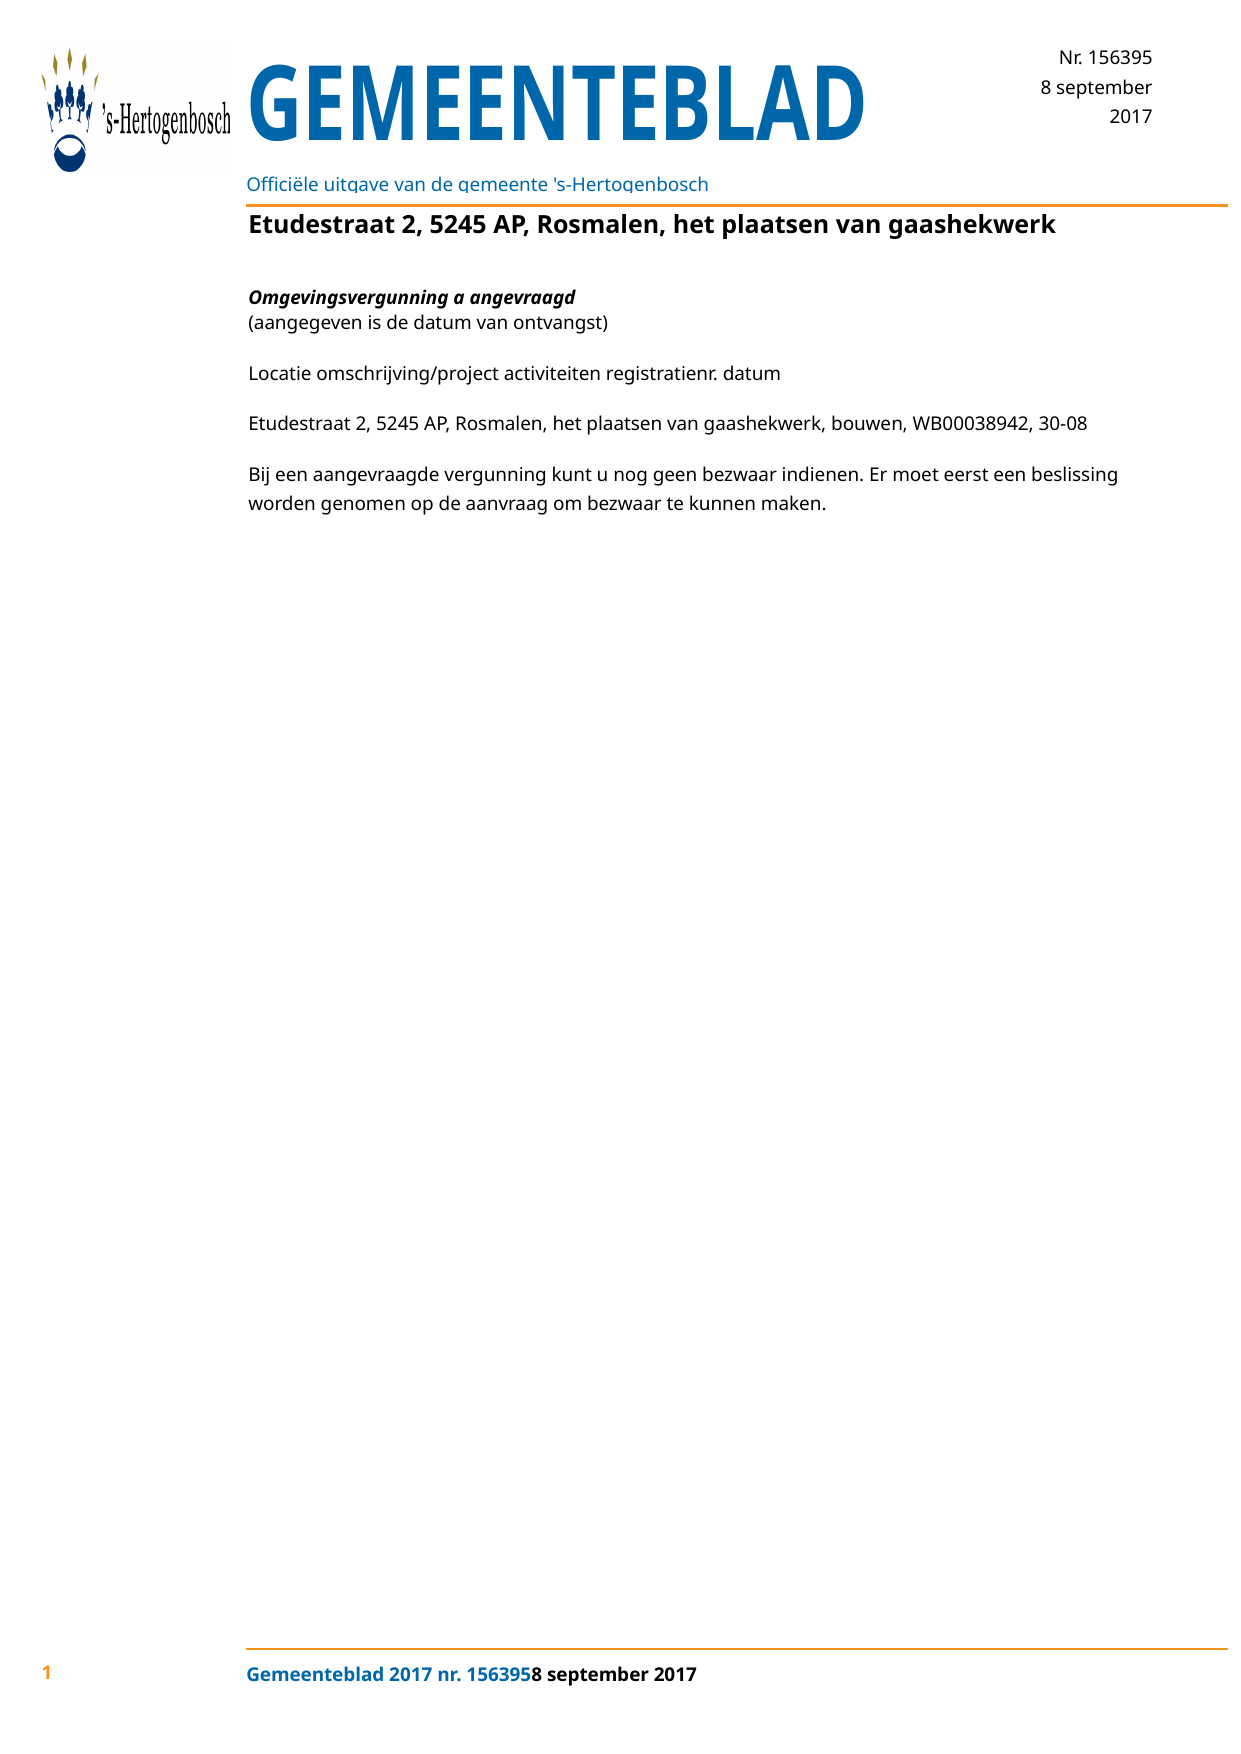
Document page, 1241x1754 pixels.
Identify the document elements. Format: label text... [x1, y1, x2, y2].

text Etudestraat 2, 5245 AP, Rosmalen, het plaatsen van gaashekwerk, bouwen, WB00038942, 30-08 [248, 410, 1152, 436]
text Locatie omschrijving/project activiteiten registratienr. datum [248, 360, 1152, 386]
text Bij een aangevraagde vergunning kunt u nog geen bezwaar indienen. Er moet eerst een beslissing worden genomen op de aanvraag om bezwaar te kunnen maken. [248, 461, 1152, 516]
text Etudestraat 2, 5245 AP, Rosmalen, het plaatsen van gaashekwerk [248, 207, 1152, 241]
picture [41, 47, 231, 172]
text Omgevingsvergunning a angevraagd [248, 284, 1152, 309]
text (aangegeven is de datum van ontvangst) [248, 309, 1152, 335]
